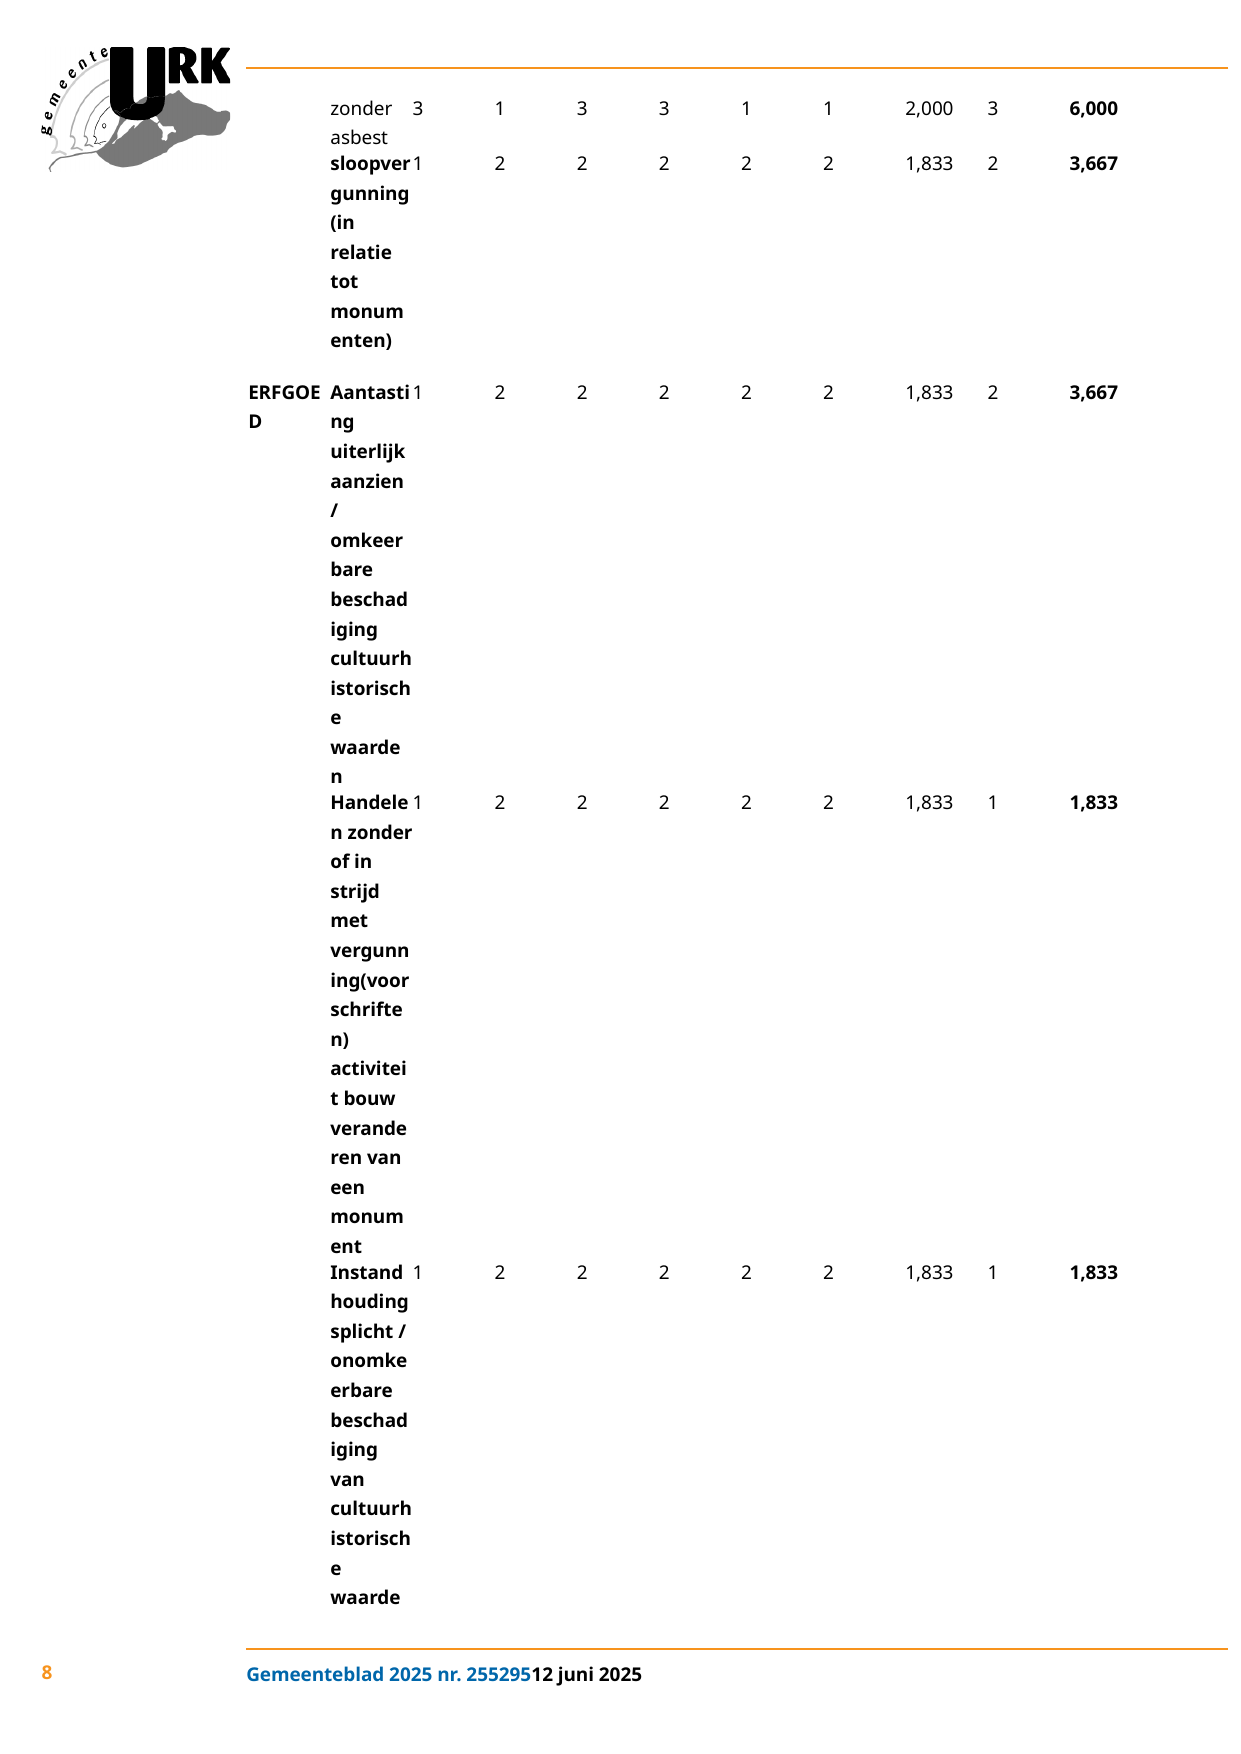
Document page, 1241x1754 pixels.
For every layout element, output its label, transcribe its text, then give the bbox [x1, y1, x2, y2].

table_cell 2 [577, 150, 659, 353]
picture [41, 47, 231, 172]
table_cell zonder asbest [330, 95, 412, 150]
table_cell 2 [987, 379, 1069, 789]
table_cell Aantasting uiterlijk aanzien / omkeerbare beschadiging cultuurhistorische waarden [330, 379, 412, 789]
table_cell [248, 95, 330, 353]
table_cell sloopvergunning (in relatie tot monumenten) [330, 150, 412, 353]
table_cell 2 [823, 1259, 905, 1610]
table_cell 2 [494, 150, 577, 353]
table_cell 2 [494, 379, 577, 789]
table_cell 2 [741, 1259, 823, 1610]
table_cell 2 [741, 789, 823, 1259]
table_cell 1 [987, 789, 1069, 1259]
table_cell 6,000 [1069, 95, 1152, 150]
table_cell 2 [823, 379, 905, 789]
table_cell 1,833 [1069, 789, 1152, 1259]
table_cell 1 [987, 1259, 1069, 1610]
table_cell [248, 353, 1152, 379]
table_cell 2 [823, 150, 905, 353]
table_cell 2 [741, 379, 823, 789]
table_cell 2,000 [905, 95, 987, 150]
table_cell 2 [494, 1259, 577, 1610]
table_cell 1 [494, 95, 577, 150]
table_cell 2 [659, 150, 741, 353]
table_cell 1,833 [905, 1259, 987, 1610]
table_cell 3,667 [1069, 150, 1152, 353]
table_cell 1 [741, 95, 823, 150]
table_cell 1,833 [905, 379, 987, 789]
table_cell 2 [659, 379, 741, 789]
table_cell 3 [577, 95, 659, 150]
table_cell 1 [412, 1259, 494, 1610]
table_cell 2 [577, 1259, 659, 1610]
table_cell 1 [412, 150, 494, 353]
table_cell 3 [659, 95, 741, 150]
table_cell 2 [659, 1259, 741, 1610]
table_cell 3 [412, 95, 494, 150]
table_cell 2 [577, 379, 659, 789]
table_cell 1 [412, 789, 494, 1259]
table_cell 2 [659, 789, 741, 1259]
table_cell ERFGOED [248, 379, 330, 1610]
table_cell 1,833 [1069, 1259, 1152, 1610]
table_cell 3,667 [1069, 379, 1152, 789]
table_cell 2 [987, 150, 1069, 353]
table_cell 2 [823, 789, 905, 1259]
table_cell 2 [577, 789, 659, 1259]
table_cell 1,833 [905, 150, 987, 353]
table_cell 1 [823, 95, 905, 150]
table_cell 3 [987, 95, 1069, 150]
table_cell 1,833 [905, 789, 987, 1259]
table_cell 2 [741, 150, 823, 353]
table_cell Handelen zonder of in strijd met vergunning(voorschriften) activiteit bouw veranderen van een monument [330, 789, 412, 1259]
table_cell Instandhoudingsplicht / onomkeerbare beschadiging van cultuurhistorische waarde [330, 1259, 412, 1610]
table_cell 1 [412, 379, 494, 789]
table_cell 2 [494, 789, 577, 1259]
